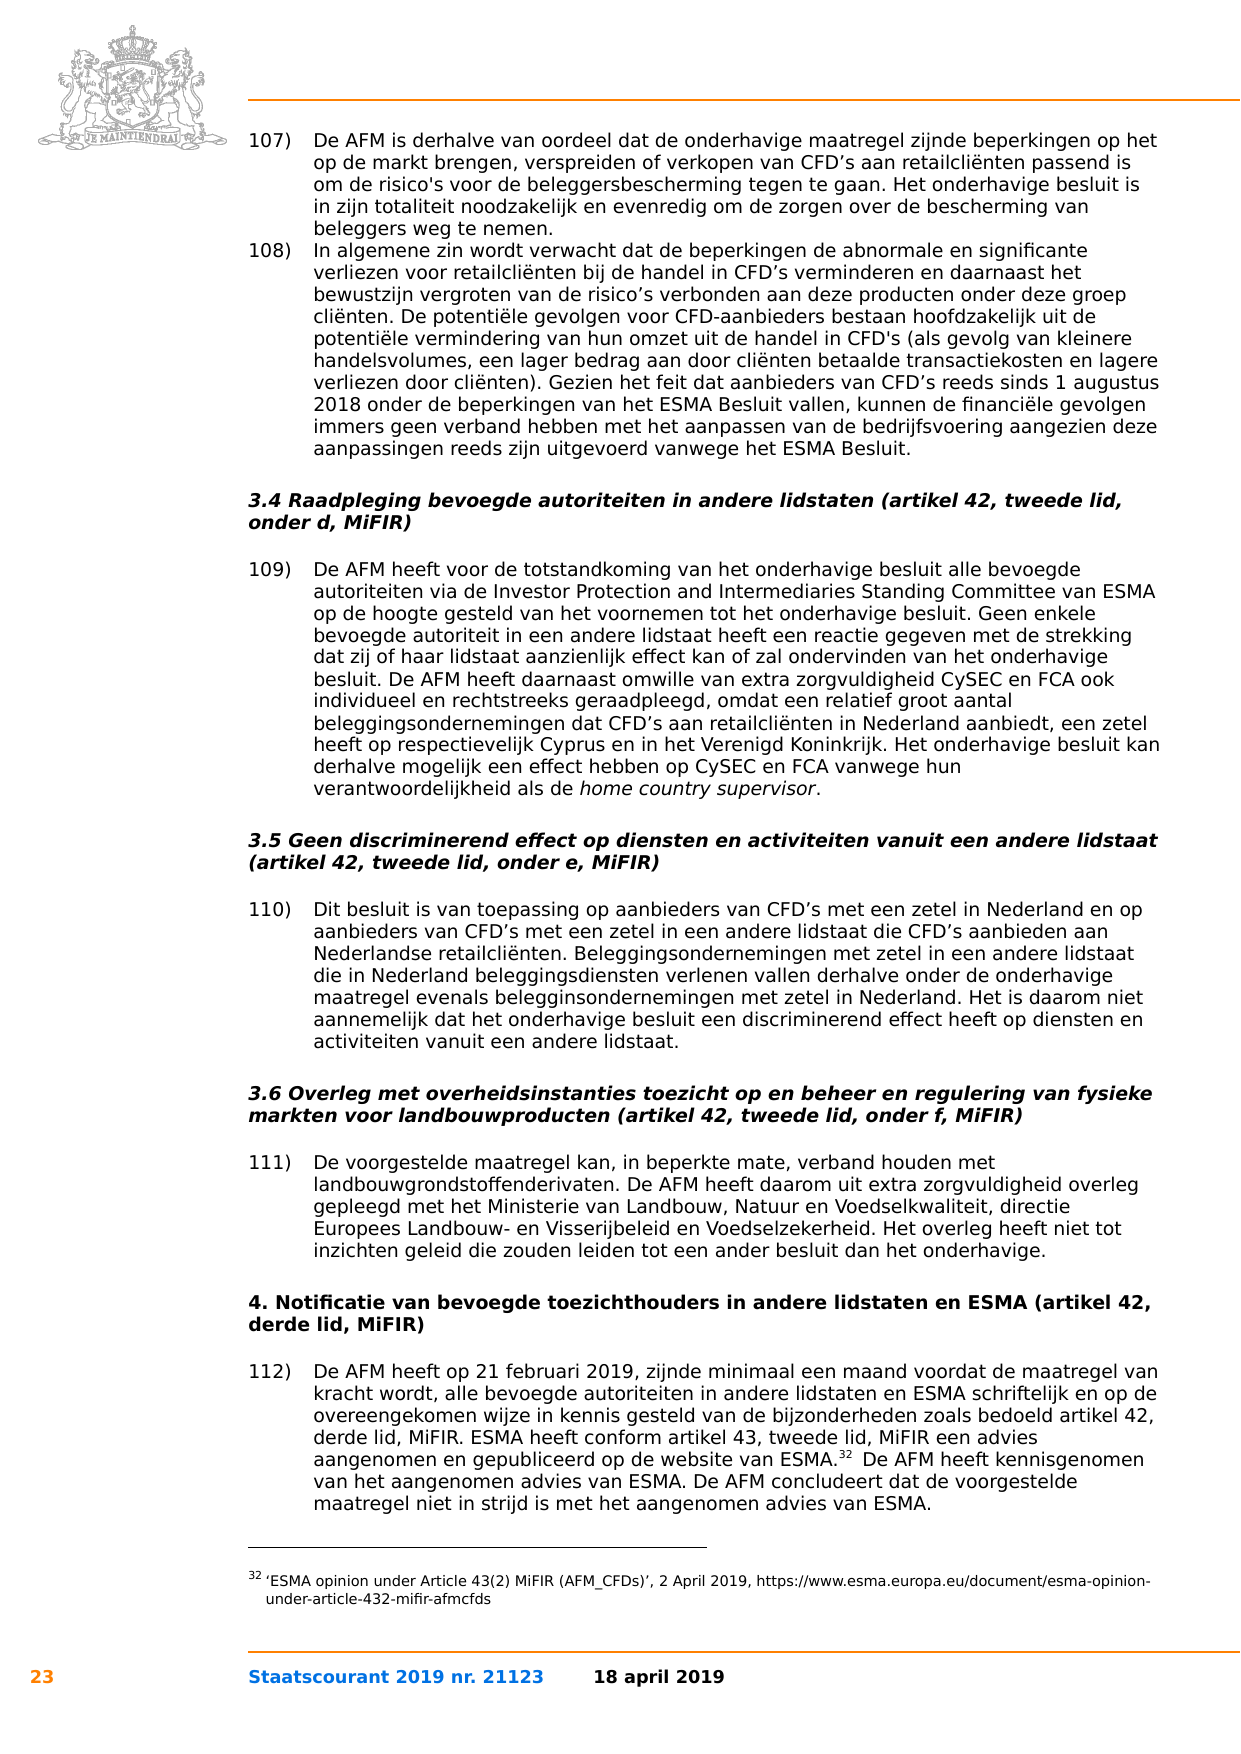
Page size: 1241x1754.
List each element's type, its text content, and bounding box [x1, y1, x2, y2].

text 112) De AFM heeft op 21 februari 2019, zijnde minimaal een maand voordat de maatregel van kracht wordt, alle bevoegde autoriteiten in andere lidstaten en ESMA schriftelijk en op de overeengekomen wijze in kennis gesteld van de bijzonderheden zoals bedoeld artikel 42, derde lid, MiFIR. ESMA heeft conform artikel 43, tweede lid, MiFIR een advies aangenomen en gepubliceerd op de website van ESMA. De AFM heeft kennisgenomen van het aangenomen advies van ESMA. De AFM concludeert dat de voorgestelde maatregel niet in strijd is met het aangenomen advies van ESMA. [248, 1361, 1163, 1515]
text 108) In algemene zin wordt verwacht dat de beperkingen de abnormale en significante verliezen voor retailcliënten bij de handel in CFD’s verminderen en daarnaast het bewustzijn vergroten van de risico’s verbonden aan deze producten onder deze groep cliënten. De potentiële gevolgen voor CFD-aanbieders bestaan hoofdzakelijk uit de potentiële vermindering van hun omzet uit de handel in CFD's (als gevolg van kleinere handelsvolumes, een lager bedrag aan door cliënten betaalde transactiekosten en lagere verliezen door cliënten). Gezien het feit dat aanbieders van CFD’s reeds sinds 1 augustus 2018 onder de beperkingen van het ESMA Besluit vallen, kunnen de financiële gevolgen immers geen verband hebben met het aanpassen van de bedrijfsvoering aangezien deze aanpassingen reeds zijn uitgevoerd vanwege het ESMA Besluit. [248, 240, 1163, 459]
subtitle 3.5 Geen discriminerend effect op diensten en activiteiten vanuit een andere lidstaat (artikel 42, tweede lid, onder e, MiFIR) [248, 830, 1163, 874]
text 111) De voorgestelde maatregel kan, in beperkte mate, verband houden met landbouwgrondstoffenderivaten. De AFM heeft daarom uit extra zorgvuldigheid overleg gepleegd met het Ministerie van Landbouw, Natuur en Voedselkwaliteit, directie Europees Landbouw- en Visserijbeleid en Voedselzekerheid. Het overleg heeft niet tot inzichten geleid die zouden leiden tot een ander besluit dan het onderhavige. [248, 1152, 1163, 1262]
text 107) De AFM is derhalve van oordeel dat de onderhavige maatregel zijnde beperkingen op het op de markt brengen, verspreiden of verkopen van CFD’s aan retailcliënten passend is om de risico's voor de beleggersbescherming tegen te gaan. Het onderhavige besluit is in zijn totaliteit noodzakelijk en evenredig om de zorgen over de bescherming van beleggers weg te nemen. [248, 130, 1163, 240]
picture [38, 25, 227, 150]
text 109) De AFM heeft voor de totstandkoming van het onderhavige besluit alle bevoegde autoriteiten via de Investor Protection and Intermediaries Standing Committee van ESMA op de hoogte gesteld van het voornemen tot het onderhavige besluit. Geen enkele bevoegde autoriteit in een andere lidstaat heeft een reactie gegeven met de strekking dat zij of haar lidstaat aanzienlijk effect kan of zal ondervinden van het onderhavige besluit. De AFM heeft daarnaast omwille van extra zorgvuldigheid CySEC en FCA ook individueel en rechtstreeks geraadpleegd, omdat een relatief groot aantal beleggingsondernemingen dat CFD’s aan retailcliënten in Nederland aanbiedt, een zetel heeft op respectievelijk Cyprus en in het Verenigd Koninkrijk. Het onderhavige besluit kan derhalve mogelijk een effect hebben op CySEC en FCA vanwege hun verantwoordelijkheid als de home country supervisor. [248, 558, 1163, 800]
subtitle 4. Notificatie van bevoegde toezichthouders in andere lidstaten en ESMA (artikel 42, derde lid, MiFIR) [248, 1292, 1163, 1336]
text ‘ESMA opinion under Article 43(2) MiFIR (AFM_CFDs)’, 2 April 2019, https://www.esma.europa.eu/document/esma-opinion-under-article-432-mifir-afmcfds [248, 1569, 1163, 1608]
text 110) Dit besluit is van toepassing op aanbieders van CFD’s met een zetel in Nederland en op aanbieders van CFD’s met een zetel in een andere lidstaat die CFD’s aanbieden aan Nederlandse retailcliënten. Beleggingsondernemingen met zetel in een andere lidstaat die in Nederland beleggingsdiensten verlenen vallen derhalve onder de onderhavige maatregel evenals belegginsondernemingen met zetel in Nederland. Het is daarom niet aannemelijk dat het onderhavige besluit een discriminerend effect heeft op diensten en activiteiten vanuit een andere lidstaat. [248, 899, 1163, 1053]
subtitle 3.4 Raadpleging bevoegde autoriteiten in andere lidstaten (artikel 42, tweede lid, onder d, MiFIR) [248, 489, 1163, 533]
subtitle 3.6 Overleg met overheidsinstanties toezicht op en beheer en regulering van fysieke markten voor landbouwproducten (artikel 42, tweede lid, onder f, MiFIR) [248, 1083, 1163, 1127]
